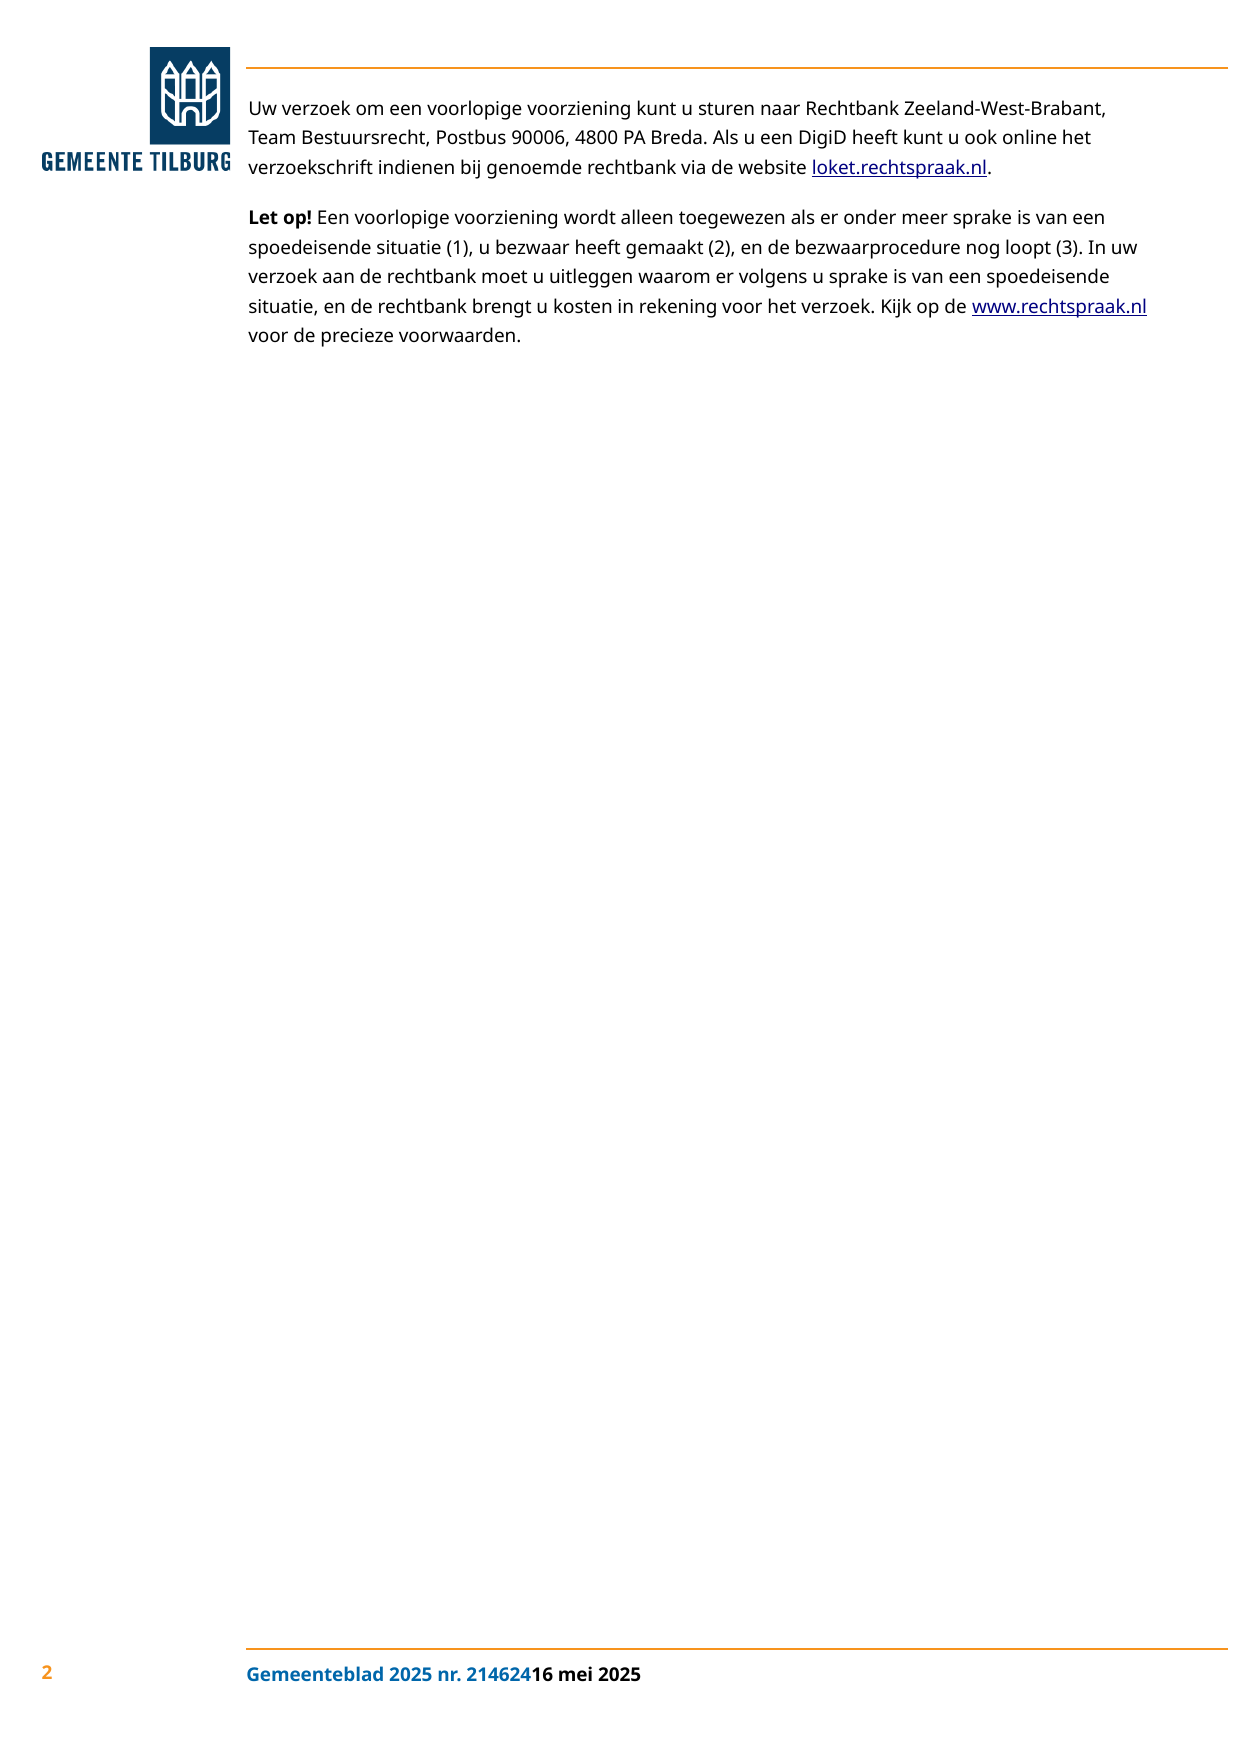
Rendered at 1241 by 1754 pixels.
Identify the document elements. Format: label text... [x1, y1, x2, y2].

text Uw verzoek om een voorlopige voorziening kunt u sturen naar Rechtbank Zeeland-West-Brabant, Team Bestuursrecht, Postbus 90006, 4800 PA Breda. Als u een DigiD heeft kunt u ook online het verzoekschrift indienen bij genoemde rechtbank via de website loket.rechtspraak.nl. [248, 95, 1152, 180]
text Let op! Een voorlopige voorziening wordt alleen toegewezen als er onder meer sprake is van een spoedeisende situatie (1), u bezwaar heeft gemaakt (2), en de bezwaarprocedure nog loopt (3). In uw verzoek aan de rechtbank moet u uitleggen waarom er volgens u sprake is van een spoedeisende situatie, en de rechtbank brengt u kosten in rekening voor het verzoek. Kijk op de www.rechtspraak.nl voor de precieze voorwaarden. [248, 204, 1152, 348]
picture [41, 47, 231, 172]
